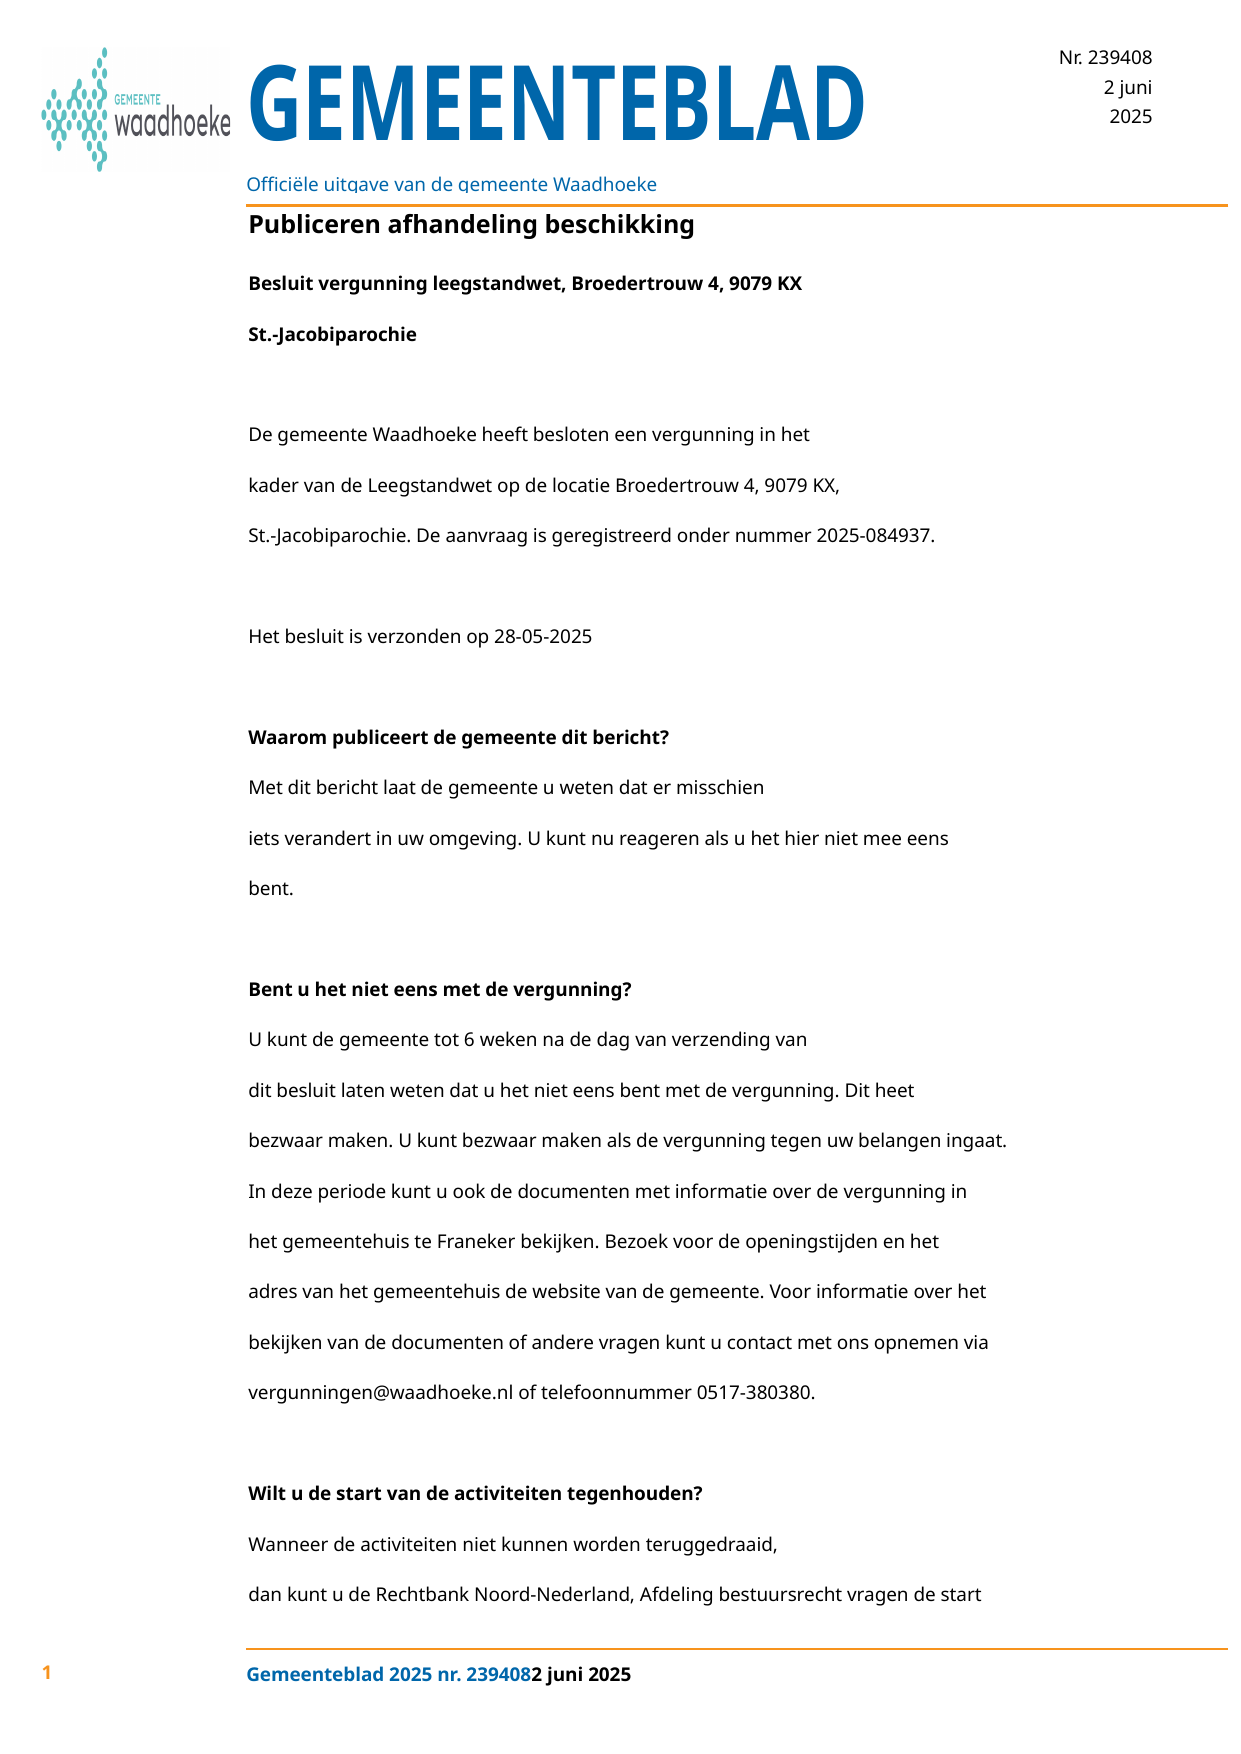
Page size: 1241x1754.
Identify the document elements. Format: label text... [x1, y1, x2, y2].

text Bent u het niet eens met de vergunning? [248, 976, 1152, 1002]
picture [41, 47, 231, 172]
text U kunt de gemeente tot 6 weken na de dag van verzending van [248, 1027, 1152, 1052]
text bent. [248, 875, 1152, 901]
text Besluit vergunning leegstandwet, Broedertrouw 4, 9079 KX [248, 270, 1152, 296]
text Wilt u de start van de activiteiten tegenhouden? [248, 1480, 1152, 1506]
text bezwaar maken. U kunt bezwaar maken als de vergunning tegen uw belangen ingaat. [248, 1127, 1152, 1153]
text het gemeentehuis te Franeker bekijken. Bezoek voor de openingstijden en het [248, 1228, 1152, 1254]
text Wanneer de activiteiten niet kunnen worden teruggedraaid, [248, 1531, 1152, 1556]
text St.-Jacobiparochie [248, 321, 1152, 346]
text St.-Jacobiparochie. De aanvraag is geregistreerd onder nummer 2025-084937. [248, 522, 1152, 548]
text iets verandert in uw omgeving. U kunt nu reageren als u het hier niet mee eens [248, 825, 1152, 851]
text Met dit bericht laat de gemeente u weten dat er misschien [248, 774, 1152, 800]
text De gemeente Waadhoeke heeft besloten een vergunning in het [248, 422, 1152, 447]
text Waarom publiceert de gemeente dit bericht? [248, 724, 1152, 750]
text dit besluit laten weten dat u het niet eens bent met de vergunning. Dit heet [248, 1077, 1152, 1103]
text Publiceren afhandeling beschikking [248, 207, 1152, 241]
text Het besluit is verzonden op 28-05-2025 [248, 623, 1152, 649]
text bekijken van de documenten of andere vragen kunt u contact met ons opnemen via [248, 1329, 1152, 1355]
text adres van het gemeentehuis de website van de gemeente. Voor informatie over het [248, 1279, 1152, 1304]
text vergunningen@waadhoeke.nl of telefoonnummer 0517-380380. [248, 1379, 1152, 1405]
text kader van de Leegstandwet op de locatie Broedertrouw 4, 9079 KX, [248, 472, 1152, 498]
text dan kunt u de Rechtbank Noord-Nederland, Afdeling bestuursrecht vragen de start [248, 1581, 1152, 1607]
text In deze periode kunt u ook de documenten met informatie over de vergunning in [248, 1178, 1152, 1203]
